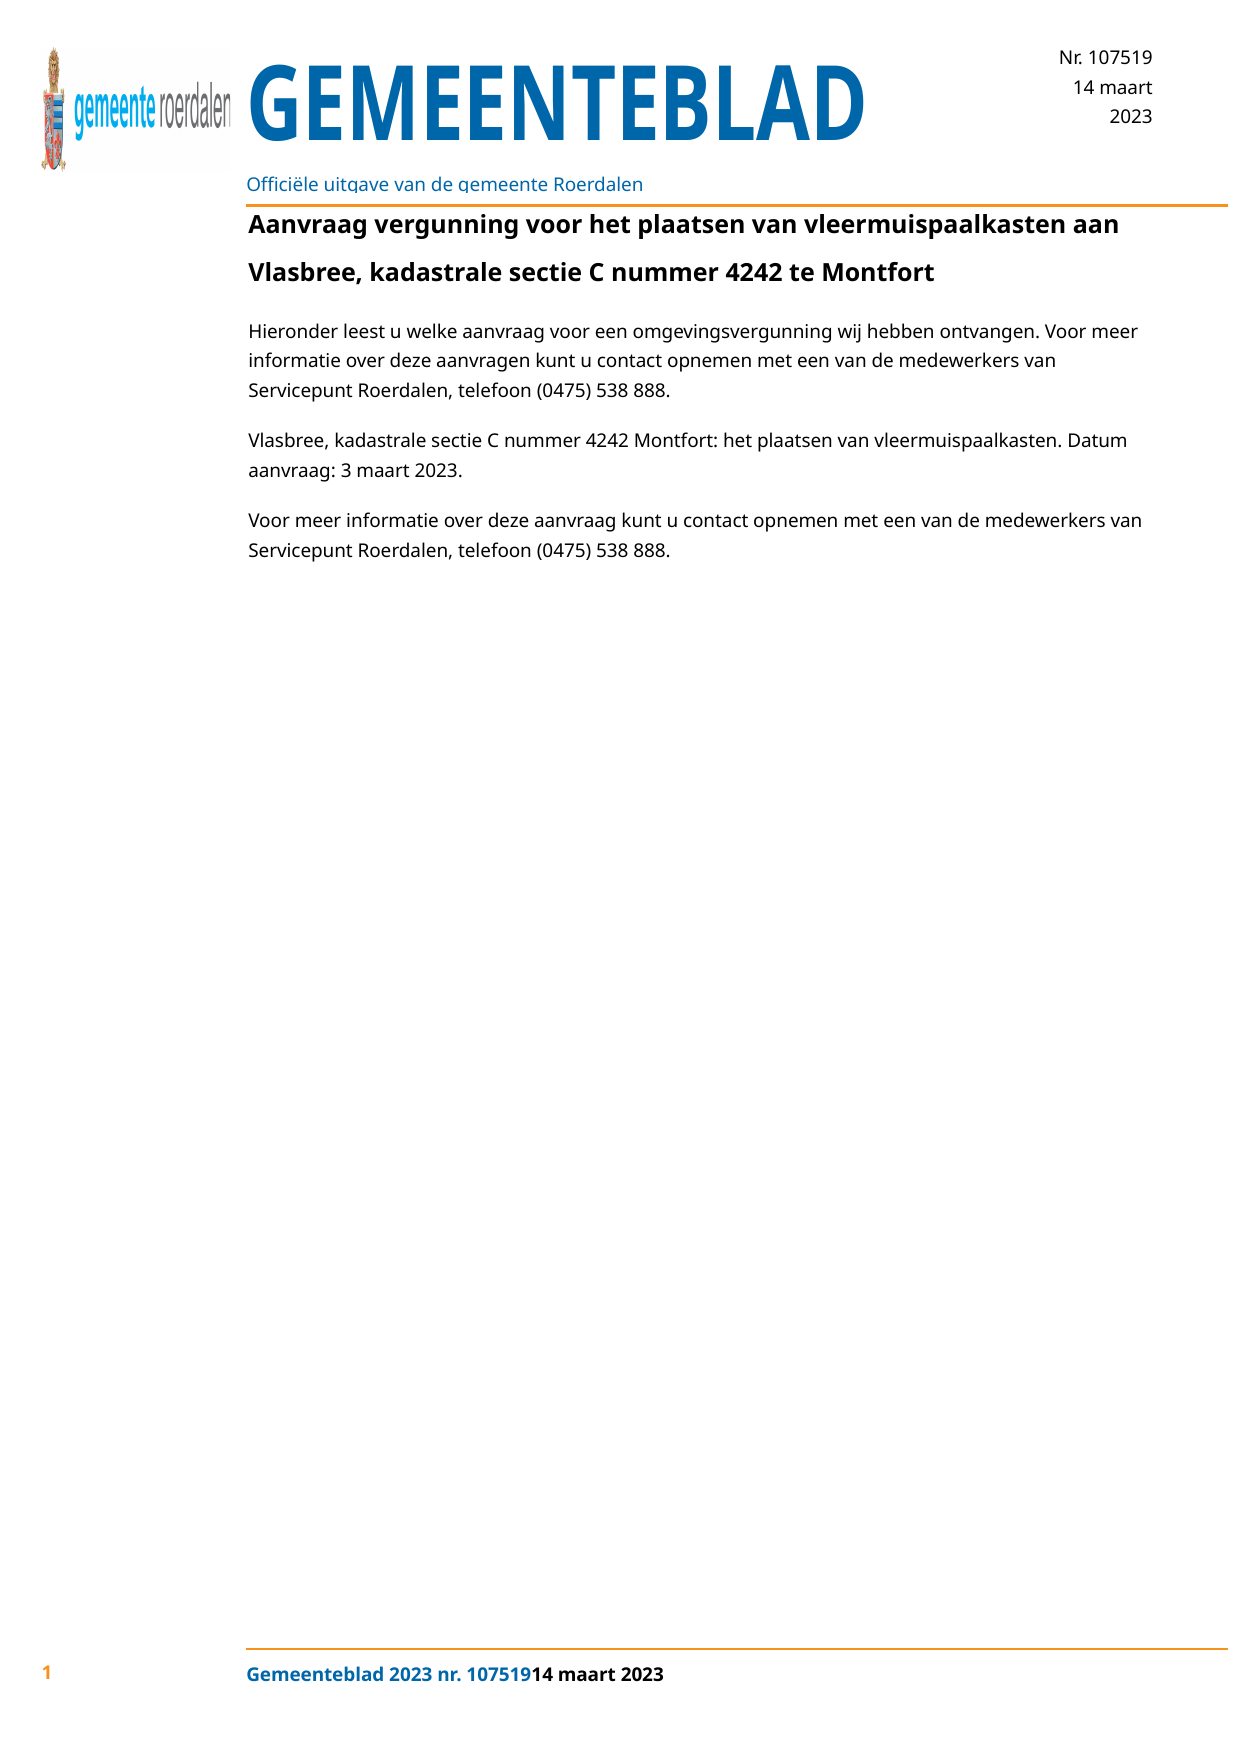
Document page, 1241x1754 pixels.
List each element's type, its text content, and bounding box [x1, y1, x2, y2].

picture [41, 47, 231, 172]
text Vlasbree, kadastrale sectie C nummer 4242 Montfort: het plaatsen van vleermuispaalkasten. Datum aanvraag: 3 maart 2023. [248, 427, 1152, 483]
text Aanvraag vergunning voor het plaatsen van vleermuispaalkasten aan Vlasbree, kadastrale sectie C nummer 4242 te Montfort [248, 207, 1152, 288]
text Hieronder leest u welke aanvraag voor een omgevingsvergunning wij hebben ontvangen. Voor meer informatie over deze aanvragen kunt u contact opnemen met een van de medewerkers van Servicepunt Roerdalen, telefoon (0475) 538 888. [248, 318, 1152, 403]
text Voor meer informatie over deze aanvraag kunt u contact opnemen met een van de medewerkers van Servicepunt Roerdalen, telefoon (0475) 538 888. [248, 507, 1152, 563]
